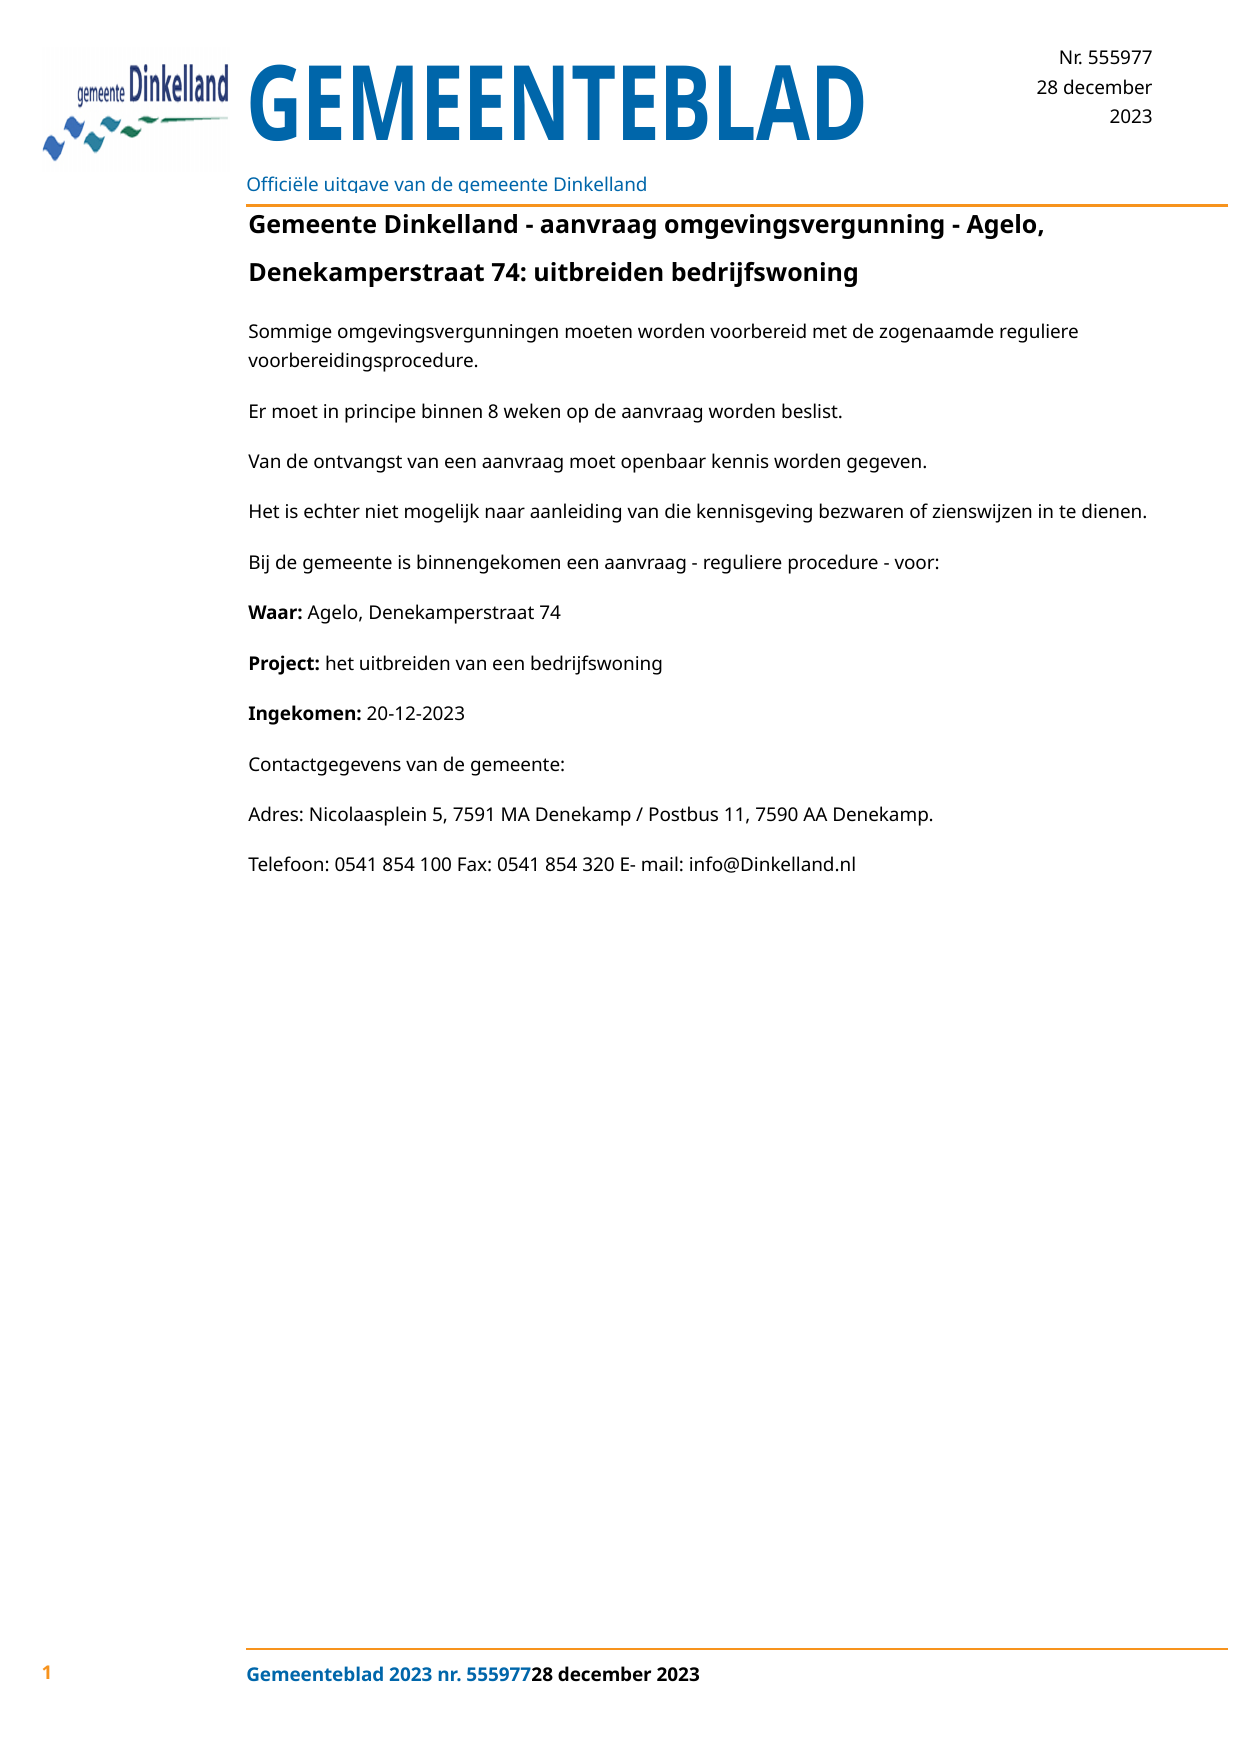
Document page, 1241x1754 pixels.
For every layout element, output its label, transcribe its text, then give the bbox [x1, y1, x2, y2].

text Sommige omgevingsvergunningen moeten worden voorbereid met de zogenaamde reguliere voorbereidingsprocedure. [248, 318, 1152, 373]
text Telefoon: 0541 854 100 Fax: 0541 854 320 E- mail: info@Dinkelland.nl [248, 852, 1152, 877]
text Gemeente Dinkelland - aanvraag omgevingsvergunning - Agelo, Denekamperstraat 74: uitbreiden bedrijfswoning [248, 207, 1152, 288]
text Waar: Agelo, Denekamperstraat 74 [248, 599, 1152, 625]
text Ingekomen: 20-12-2023 [248, 700, 1152, 726]
text Contactgegevens van de gemeente: [248, 751, 1152, 777]
text Er moet in principe binnen 8 weken op de aanvraag worden beslist. [248, 398, 1152, 424]
text Bij de gemeente is binnengekomen een aanvraag - reguliere procedure - voor: [248, 549, 1152, 575]
picture [41, 47, 231, 172]
text Adres: Nicolaasplein 5, 7591 MA Denekamp / Postbus 11, 7590 AA Denekamp. [248, 801, 1152, 827]
text Project: het uitbreiden van een bedrijfswoning [248, 650, 1152, 676]
text Van de ontvangst van een aanvraag moet openbaar kennis worden gegeven. [248, 448, 1152, 474]
text Het is echter niet mogelijk naar aanleiding van die kennisgeving bezwaren of zienswijzen in te dienen. [248, 499, 1152, 524]
